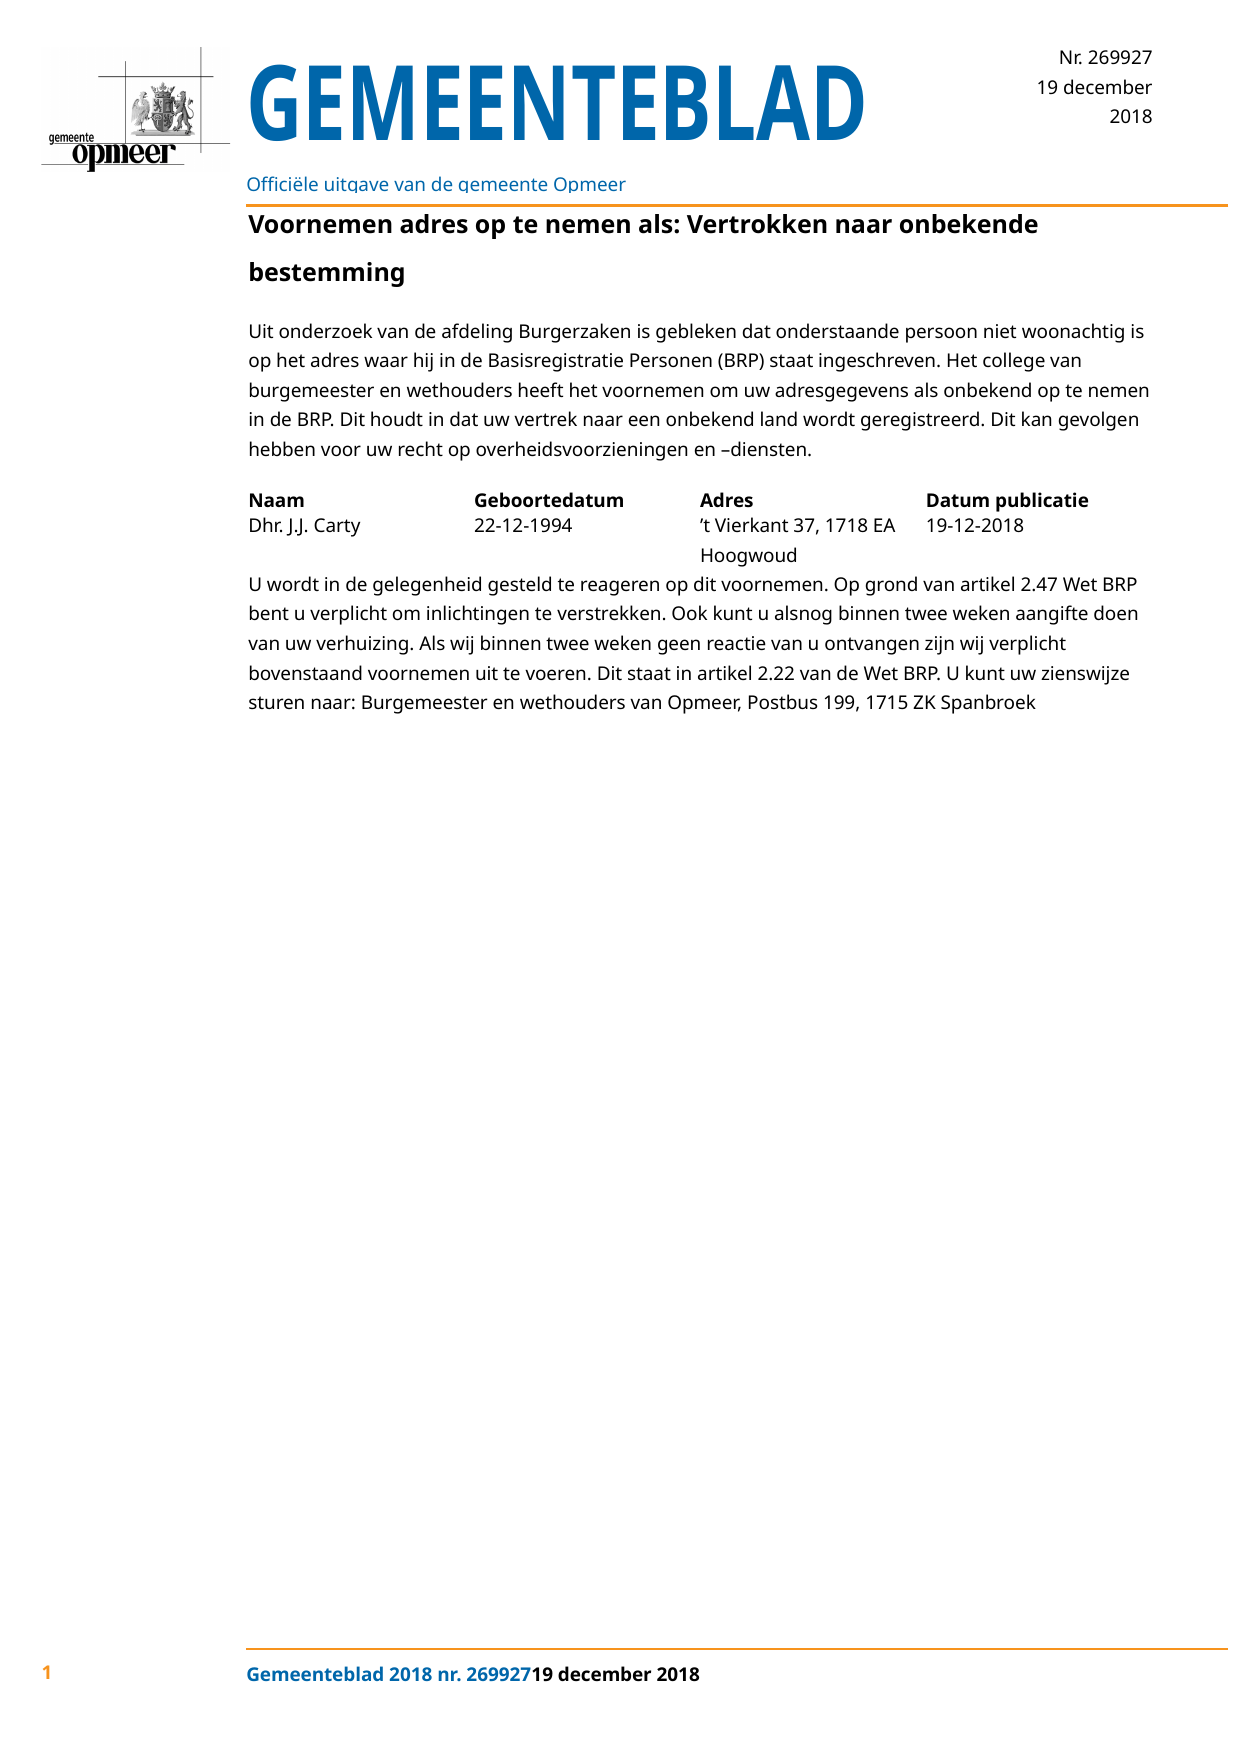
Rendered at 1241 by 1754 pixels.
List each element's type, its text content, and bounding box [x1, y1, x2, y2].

table_header Adres [700, 487, 926, 512]
table_cell 22-12-1994 [474, 513, 700, 568]
text U wordt in de gelegenheid gesteld te reageren op dit voornemen. Op grond van artikel 2.47 Wet BRP bent u verplicht om inlichtingen te verstrekken. Ook kunt u alsnog binnen twee weken aangifte doen van uw verhuizing. Als wij binnen twee weken geen reactie van u ontvangen zijn wij verplicht bovenstaand voornemen uit te voeren. Dit staat in artikel 2.22 van de Wet BRP. U kunt uw zienswijze sturen naar: Burgemeester en wethouders van Opmeer, Postbus 199, 1715 ZK Spanbroek [248, 571, 1152, 715]
table_header Datum publicatie [926, 487, 1152, 512]
picture [41, 47, 231, 172]
text Voornemen adres op te nemen als: Vertrokken naar onbekende bestemming [248, 207, 1152, 288]
table_cell 19-12-2018 [926, 513, 1152, 568]
table_header Naam [248, 487, 474, 512]
text Uit onderzoek van de afdeling Burgerzaken is gebleken dat onderstaande persoon niet woonachtig is op het adres waar hij in de Basisregistratie Personen (BRP) staat ingeschreven. Het college van burgemeester en wethouders heeft het voornemen om uw adresgegevens als onbekend op te nemen in de BRP. Dit houdt in dat uw vertrek naar een onbekend land wordt geregistreerd. Dit kan gevolgen hebben voor uw recht op overheidsvoorzieningen en –diensten. [248, 318, 1152, 462]
table_header Geboortedatum [474, 487, 700, 512]
table_cell ’t Vierkant 37, 1718 EA Hoogwoud [700, 513, 926, 568]
table_cell Dhr. J.J. Carty [248, 513, 474, 568]
